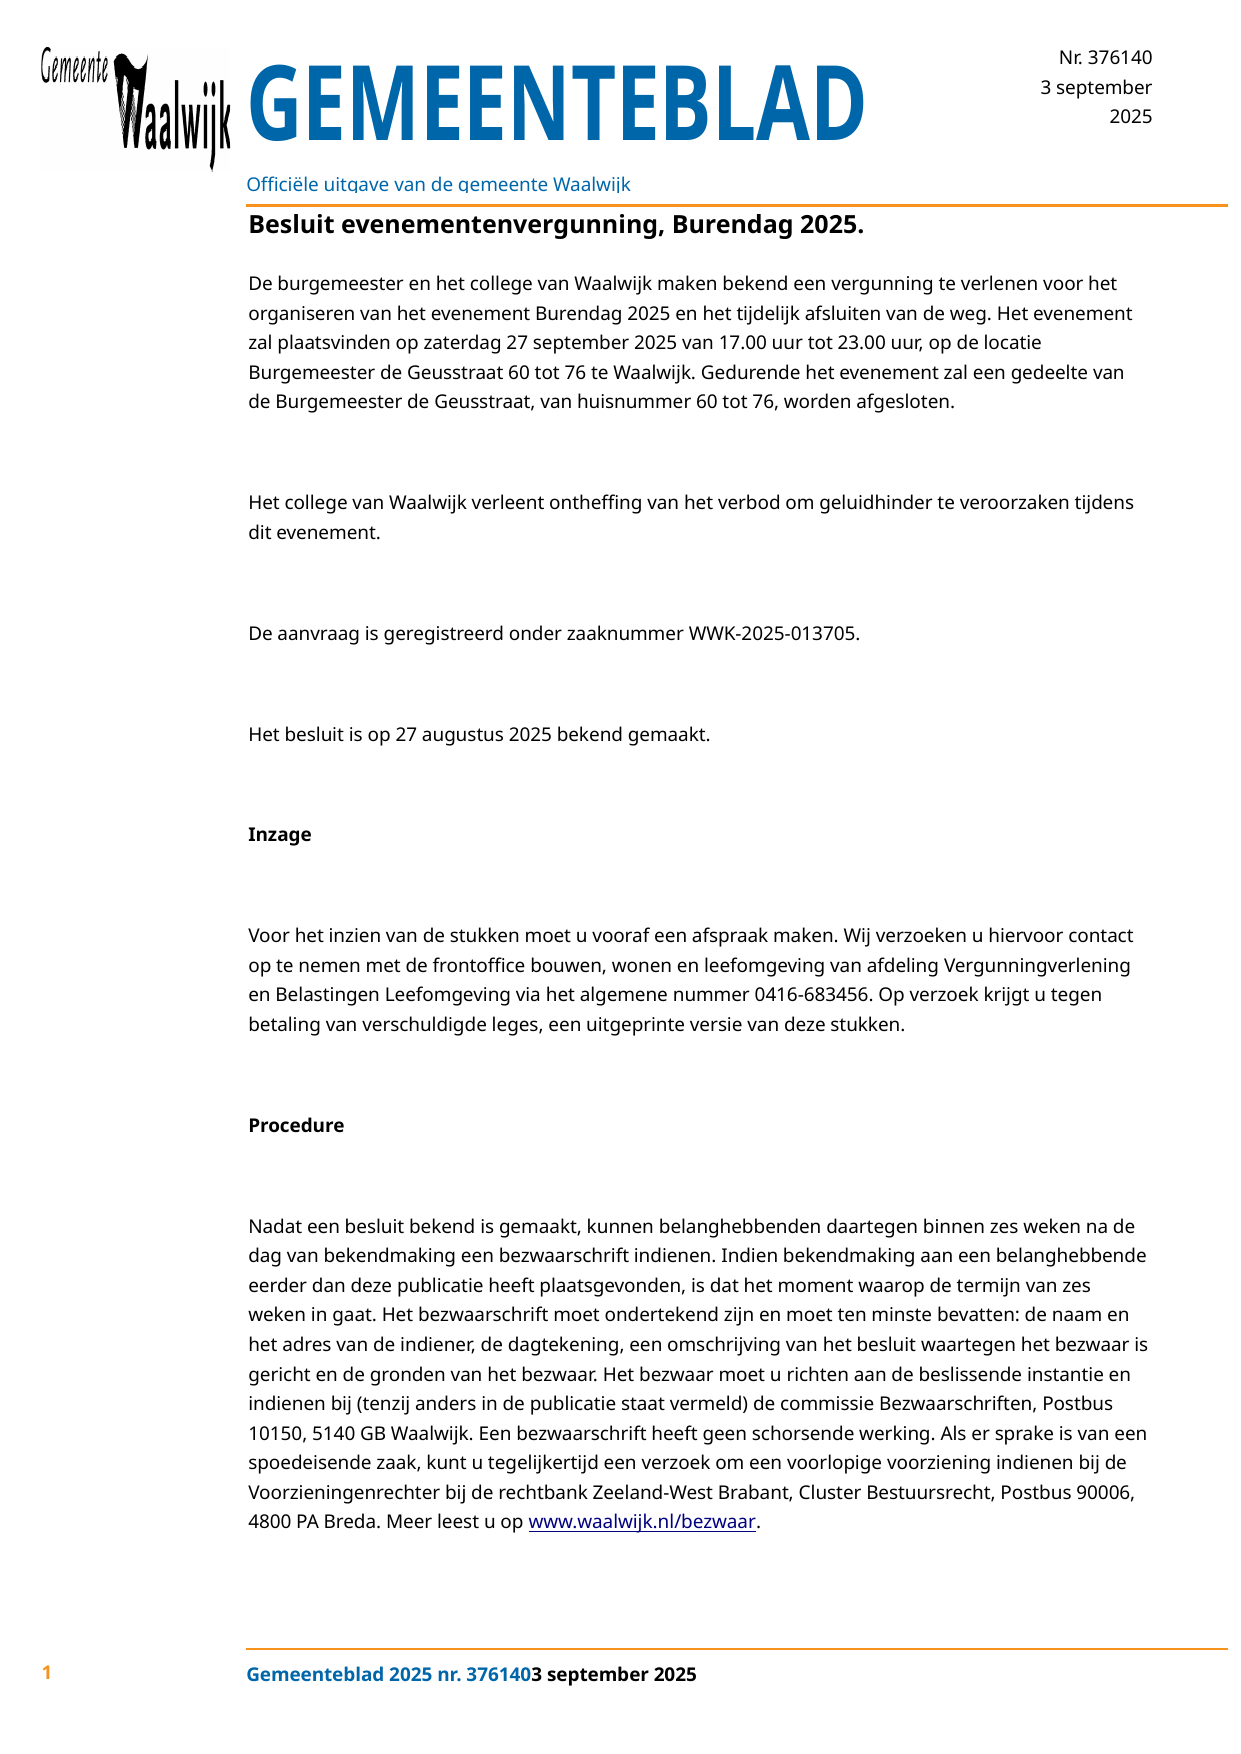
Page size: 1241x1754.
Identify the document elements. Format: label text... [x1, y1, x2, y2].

text Het besluit is op 27 augustus 2025 bekend gemaakt. [248, 721, 1152, 746]
picture [41, 47, 231, 172]
text Besluit evenementenvergunning, Burendag 2025. [248, 207, 1152, 241]
text De burgemeester en het college van Waalwijk maken bekend een vergunning te verlenen voor het organiseren van het evenement Burendag 2025 en het tijdelijk afsluiten van de weg. Het evenement zal plaatsvinden op zaterdag 27 september 2025 van 17.00 uur tot 23.00 uur, op de locatie Burgemeester de Geusstraat 60 tot 76 te Waalwijk. Gedurende het evenement zal een gedeelte van de Burgemeester de Geusstraat, van huisnummer 60 tot 76, worden afgesloten. [248, 270, 1152, 414]
text Voor het inzien van de stukken moet u vooraf een afspraak maken. Wij verzoeken u hiervoor contact op te nemen met de frontoffice bouwen, wonen en leefomgeving van afdeling Vergunningverlening en Belastingen Leefomgeving via het algemene nummer 0416-683456. Op verzoek krijgt u tegen betaling van verschuldigde leges, een uitgeprinte versie van deze stukken. [248, 922, 1152, 1037]
text Procedure [248, 1112, 1152, 1138]
text Het college van Waalwijk verleent ontheffing van het verbod om geluidhinder te veroorzaken tijdens dit evenement. [248, 489, 1152, 545]
text Nadat een besluit bekend is gemaakt, kunnen belanghebbenden daartegen binnen zes weken na de dag van bekendmaking een bezwaarschrift indienen. Indien bekendmaking aan een belanghebbende eerder dan deze publicatie heeft plaatsgevonden, is dat het moment waarop de termijn van zes weken in gaat. Het bezwaarschrift moet ondertekend zijn en moet ten minste bevatten: de naam en het adres van de indiener, de dagtekening, een omschrijving van het besluit waartegen het bezwaar is gericht en de gronden van het bezwaar. Het bezwaar moet u richten aan de beslissende instantie en indienen bij (tenzij anders in de publicatie staat vermeld) de commissie Bezwaarschriften, Postbus 10150, 5140 GB Waalwijk. Een bezwaarschrift heeft geen schorsende werking. Als er sprake is van een spoedeisende zaak, kunt u tegelijkertijd een verzoek om een voorlopige voorziening indienen bij de Voorzieningenrechter bij de rechtbank Zeeland-West Brabant, Cluster Bestuursrecht, Postbus 90006, 4800 PA Breda. Meer leest u op www.waalwijk.nl/bezwaar. [248, 1213, 1152, 1534]
text De aanvraag is geregistreerd onder zaaknummer WWK-2025-013705. [248, 620, 1152, 646]
text Inzage [248, 822, 1152, 847]
